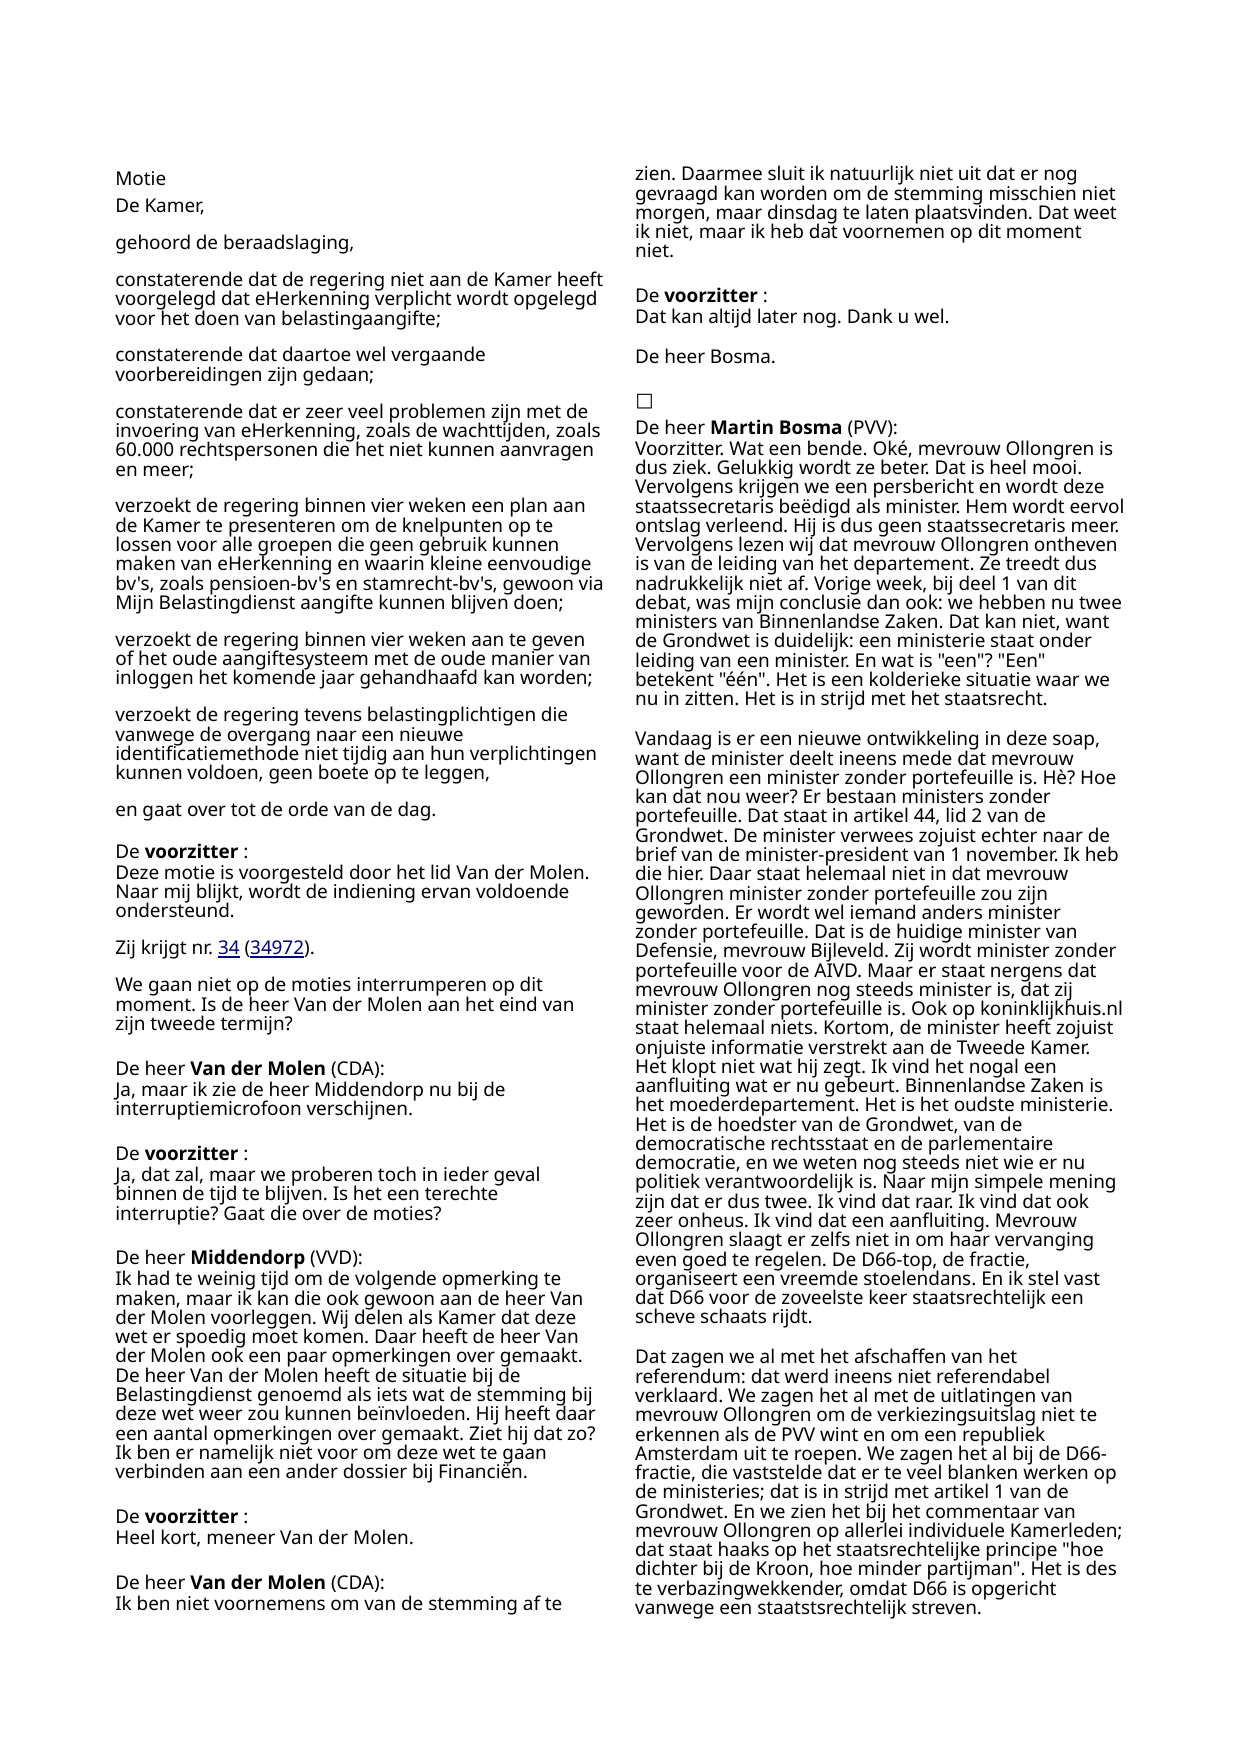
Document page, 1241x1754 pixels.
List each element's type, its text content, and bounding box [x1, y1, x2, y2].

text constaterende dat er zeer veel problemen zijn met de invoering van eHerkenning, zoals de wachttijden, zoals 60.000 rechtspersonen die het niet kunnen aanvragen en meer; [115, 403, 605, 480]
text gehoord de beraadslaging, [115, 234, 605, 253]
text constaterende dat daartoe wel vergaande voorbereidingen zijn gedaan; [115, 346, 605, 385]
text verzoekt de regering tevens belastingplichtigen die vanwege de overgang naar een nieuwe identificatiemethode niet tijdig aan hun verplichtingen kunnen voldoen, geen boete op te leggen, [115, 706, 605, 783]
text Dat zagen we al met het afschaffen van het referendum: dat werd ineens niet referendabel verklaard. We zagen het al met de uitlatingen van mevrouw Ollongren om de verkiezingsuitslag niet te erkennen als de PVV wint en om een republiek Amsterdam uit te roepen. We zagen het al bij de D66-fractie, die vaststelde dat er te veel blanken werken op de ministeries; dat is in strijd met artikel 1 van de Grondwet. En we zien het bij het commentaar van mevrouw Ollongren op allerlei individuele Kamerleden; dat staat haaks op het staatsrechtelijke principe "hoe dichter bij de Kroon, hoe minder partijman". Het is des te verbazingwekkender, omdat D66 is opgericht vanwege een staatstsrechtelijk streven. [635, 1348, 1125, 1618]
text Ik ben niet voornemens om van de stemming af te [115, 1595, 605, 1614]
text en gaat over tot de orde van de dag. [115, 801, 605, 820]
text De voorzitter : [115, 1140, 605, 1166]
text Ja, maar ik zie de heer Middendorp nu bij de interruptiemicrofoon verschijnen. [115, 1081, 605, 1119]
text De heer Van der Molen (CDA): [115, 1569, 605, 1595]
text Vandaag is er een nieuwe ontwikkeling in deze soap, want de minister deelt ineens mede dat mevrouw Ollongren een minister zonder portefeuille is. Hè? Hoe kan dat nou weer? Er bestaan ministers zonder portefeuille. Dat staat in artikel 44, lid 2 van de Grondwet. De minister verwees zojuist echter naar de brief van de minister-president van 1 november. Ik heb die hier. Daar staat helemaal niet in dat mevrouw Ollongren minister zonder portefeuille zou zijn geworden. Er wordt wel iemand anders minister zonder portefeuille. Dat is de huidige minister van Defensie, mevrouw Bijleveld. Zij wordt minister zonder portefeuille voor de AIVD. Maar er staat nergens dat mevrouw Ollongren nog steeds minister is, dat zij minister zonder portefeuille is. Ook op koninklijkhuis.nl staat helemaal niets. Kortom, de minister heeft zojuist onjuiste informatie verstrekt aan de Tweede Kamer. Het klopt niet wat hij zegt. Ik vind het nogal een aanfluiting wat er nu gebeurt. Binnenlandse Zaken is het moederdepartement. Het is het oudste ministerie. Het is de hoedster van de Grondwet, van de democratische rechtsstaat en de parlementaire democratie, en we weten nog steeds niet wie er nu politiek verantwoordelijk is. Naar mijn simpele mening zijn dat er dus twee. Ik vind dat raar. Ik vind dat ook zeer onheus. Ik vind dat een aanfluiting. Mevrouw Ollongren slaagt er zelfs niet in om haar vervanging even goed te regelen. De D66-top, de fractie, organiseert een vreemde stoelendans. En ik stel vast dat D66 voor de zoveelste keer staatsrechtelijk een scheve schaats rijdt. [635, 730, 1125, 1328]
text Ik had te weinig tijd om de volgende opmerking te maken, maar ik kan die ook gewoon aan de heer Van der Molen voorleggen. Wij delen als Kamer dat deze wet er spoedig moet komen. Daar heeft de heer Van der Molen ook een paar opmerkingen over gemaakt. De heer Van der Molen heeft de situatie bij de Belastingdienst genoemd als iets wat de stemming bij deze wet weer zou kunnen beïnvloeden. Hij heeft daar een aantal opmerkingen over gemaakt. Ziet hij dat zo? Ik ben er namelijk niet voor om deze wet te gaan verbinden aan een ander dossier bij Financiën. [115, 1270, 605, 1482]
text Ja, dat zal, maar we proberen toch in ieder geval binnen de tijd te blijven. Is het een terechte interruptie? Gaat die over de moties? [115, 1166, 605, 1224]
text verzoekt de regering binnen vier weken aan te geven of het oude aangiftesysteem met de oude manier van inloggen het komende jaar gehandhaafd kan worden; [115, 631, 605, 689]
text Motie [115, 165, 605, 191]
text De voorzitter : [635, 282, 1125, 308]
text Heel kort, meneer Van der Molen. [115, 1529, 605, 1548]
text zien. Daarmee sluit ik natuurlijk niet uit dat er nog gevraagd kan worden om de stemming misschien niet morgen, maar dinsdag te laten plaatsvinden. Dat weet ik niet, maar ik heb dat voornemen op dit moment niet. [635, 165, 1125, 262]
text De heer Van der Molen (CDA): [115, 1055, 605, 1081]
text ⬜ [635, 388, 1125, 414]
text De voorzitter : [115, 838, 605, 864]
text De Kamer, [115, 197, 605, 216]
text De heer Bosma. [635, 348, 1125, 367]
text Dat kan altijd later nog. Dank u wel. [635, 308, 1125, 327]
text verzoekt de regering binnen vier weken een plan aan de Kamer te presenteren om de knelpunten op te lossen voor alle groepen die geen gebruik kunnen maken van eHerkenning en waarin kleine eenvoudige bv's, zoals pensioen-bv's en stamrecht-bv's, gewoon via Mijn Belastingdienst aangifte kunnen blijven doen; [115, 497, 605, 613]
text Zij krijgt nr. 34 (34972). [115, 939, 605, 959]
text De heer Middendorp (VVD): [115, 1244, 605, 1270]
text constaterende dat de regering niet aan de Kamer heeft voorgelegd dat eHerkenning verplicht wordt opgelegd voor het doen van belastingaangifte; [115, 271, 605, 329]
text De voorzitter : [115, 1503, 605, 1529]
text Voorzitter. Wat een bende. Oké, mevrouw Ollongren is dus ziek. Gelukkig wordt ze beter. Dat is heel mooi. Vervolgens krijgen we een persbericht en wordt deze staatssecretaris beëdigd als minister. Hem wordt eervol ontslag verleend. Hij is dus geen staatssecretaris meer. Vervolgens lezen wij dat mevrouw Ollongren ontheven is van de leiding van het departement. Ze treedt dus nadrukkelijk niet af. Vorige week, bij deel 1 van dit debat, was mijn conclusie dan ook: we hebben nu twee ministers van Binnenlandse Zaken. Dat kan niet, want de Grondwet is duidelijk: een ministerie staat onder leiding van een minister. En wat is "een"? "Een" betekent "één". Het is een kolderieke situatie waar we nu in zitten. Het is in strijd met het staatsrecht. [635, 440, 1125, 709]
text We gaan niet op de moties interrumperen op dit moment. Is de heer Van der Molen aan het eind van zijn tweede termijn? [115, 976, 605, 1034]
text Deze motie is voorgesteld door het lid Van der Molen. Naar mij blijkt, wordt de indiening ervan voldoende ondersteund. [115, 864, 605, 922]
text De heer Martin Bosma (PVV): [635, 414, 1125, 440]
